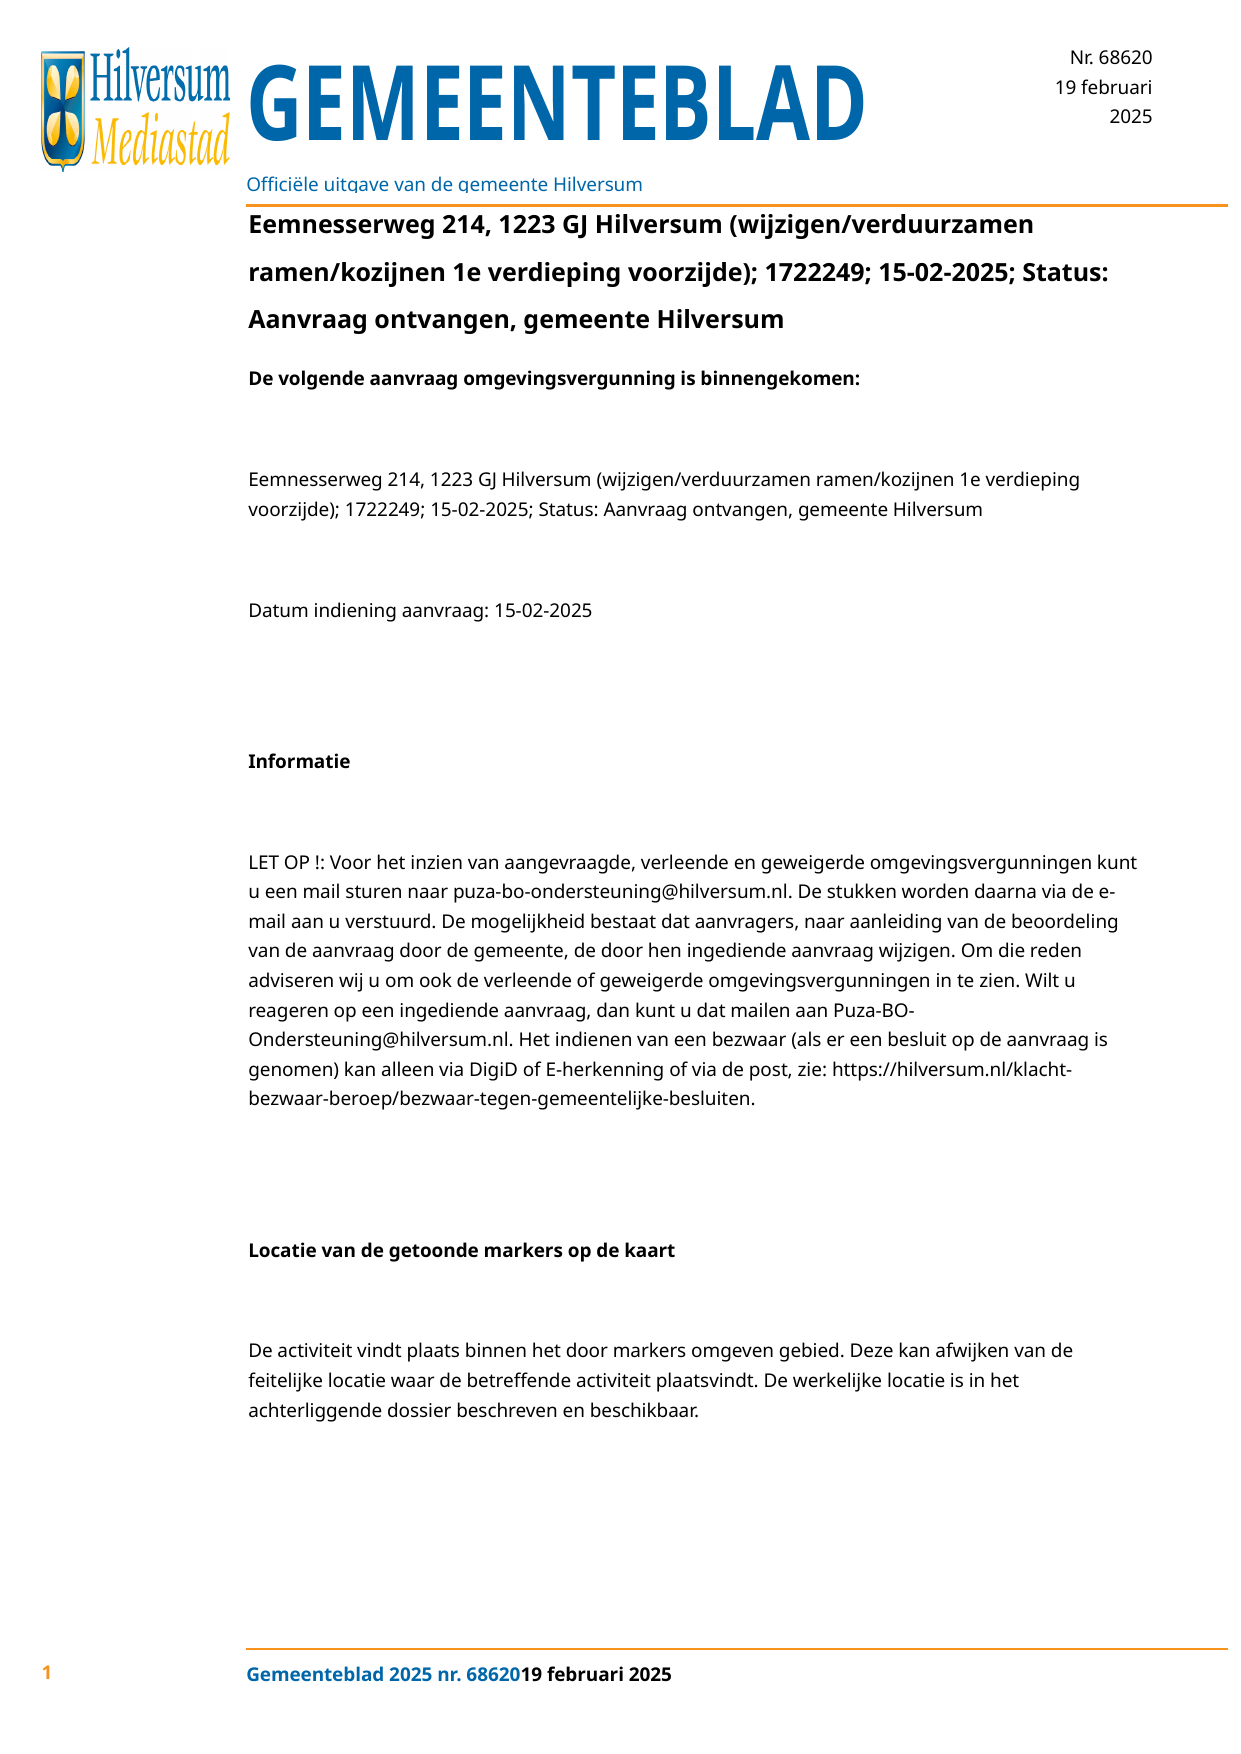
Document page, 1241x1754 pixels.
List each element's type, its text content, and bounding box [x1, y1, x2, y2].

text Datum indiening aanvraag: 15-02-2025 [248, 597, 1152, 622]
text De volgende aanvraag omgevingsvergunning is binnengekomen: [248, 366, 1152, 391]
picture [41, 47, 231, 172]
text LET OP !: Voor het inzien van aangevraagde, verleende en geweigerde omgevingsvergunningen kunt u een mail sturen naar puza-bo-ondersteuning@hilversum.nl. De stukken worden daarna via de e-mail aan u verstuurd. De mogelijkheid bestaat dat aanvragers, naar aanleiding van de beoordeling van de aanvraag door de gemeente, de door hen ingediende aanvraag wijzigen. Om die reden adviseren wij u om ook de verleende of geweigerde omgevingsvergunningen in te zien. Wilt u reageren op een ingediende aanvraag, dan kunt u dat mailen aan Puza-BO-Ondersteuning@hilversum.nl. Het indienen van een bezwaar (als er een besluit op de aanvraag is genomen) kan alleen via DigiD of E-herkenning of via de post, zie: https://hilversum.nl/klacht-bezwaar-beroep/bezwaar-tegen-gemeentelijke-besluiten. [248, 849, 1152, 1111]
text Informatie [248, 748, 1152, 774]
text Eemnesserweg 214, 1223 GJ Hilversum (wijzigen/verduurzamen ramen/kozijnen 1e verdieping voorzijde); 1722249; 15-02-2025; Status: Aanvraag ontvangen, gemeente Hilversum [248, 207, 1152, 336]
text Locatie van de getoonde markers op de kaart [248, 1237, 1152, 1262]
text De activiteit vindt plaats binnen het door markers omgeven gebied. Deze kan afwijken van de feitelijke locatie waar de betreffende activiteit plaatsvindt. De werkelijke locatie is in het achterliggende dossier beschreven en beschikbaar. [248, 1338, 1152, 1422]
text Eemnesserweg 214, 1223 GJ Hilversum (wijzigen/verduurzamen ramen/kozijnen 1e verdieping voorzijde); 1722249; 15-02-2025; Status: Aanvraag ontvangen, gemeente Hilversum [248, 466, 1152, 522]
